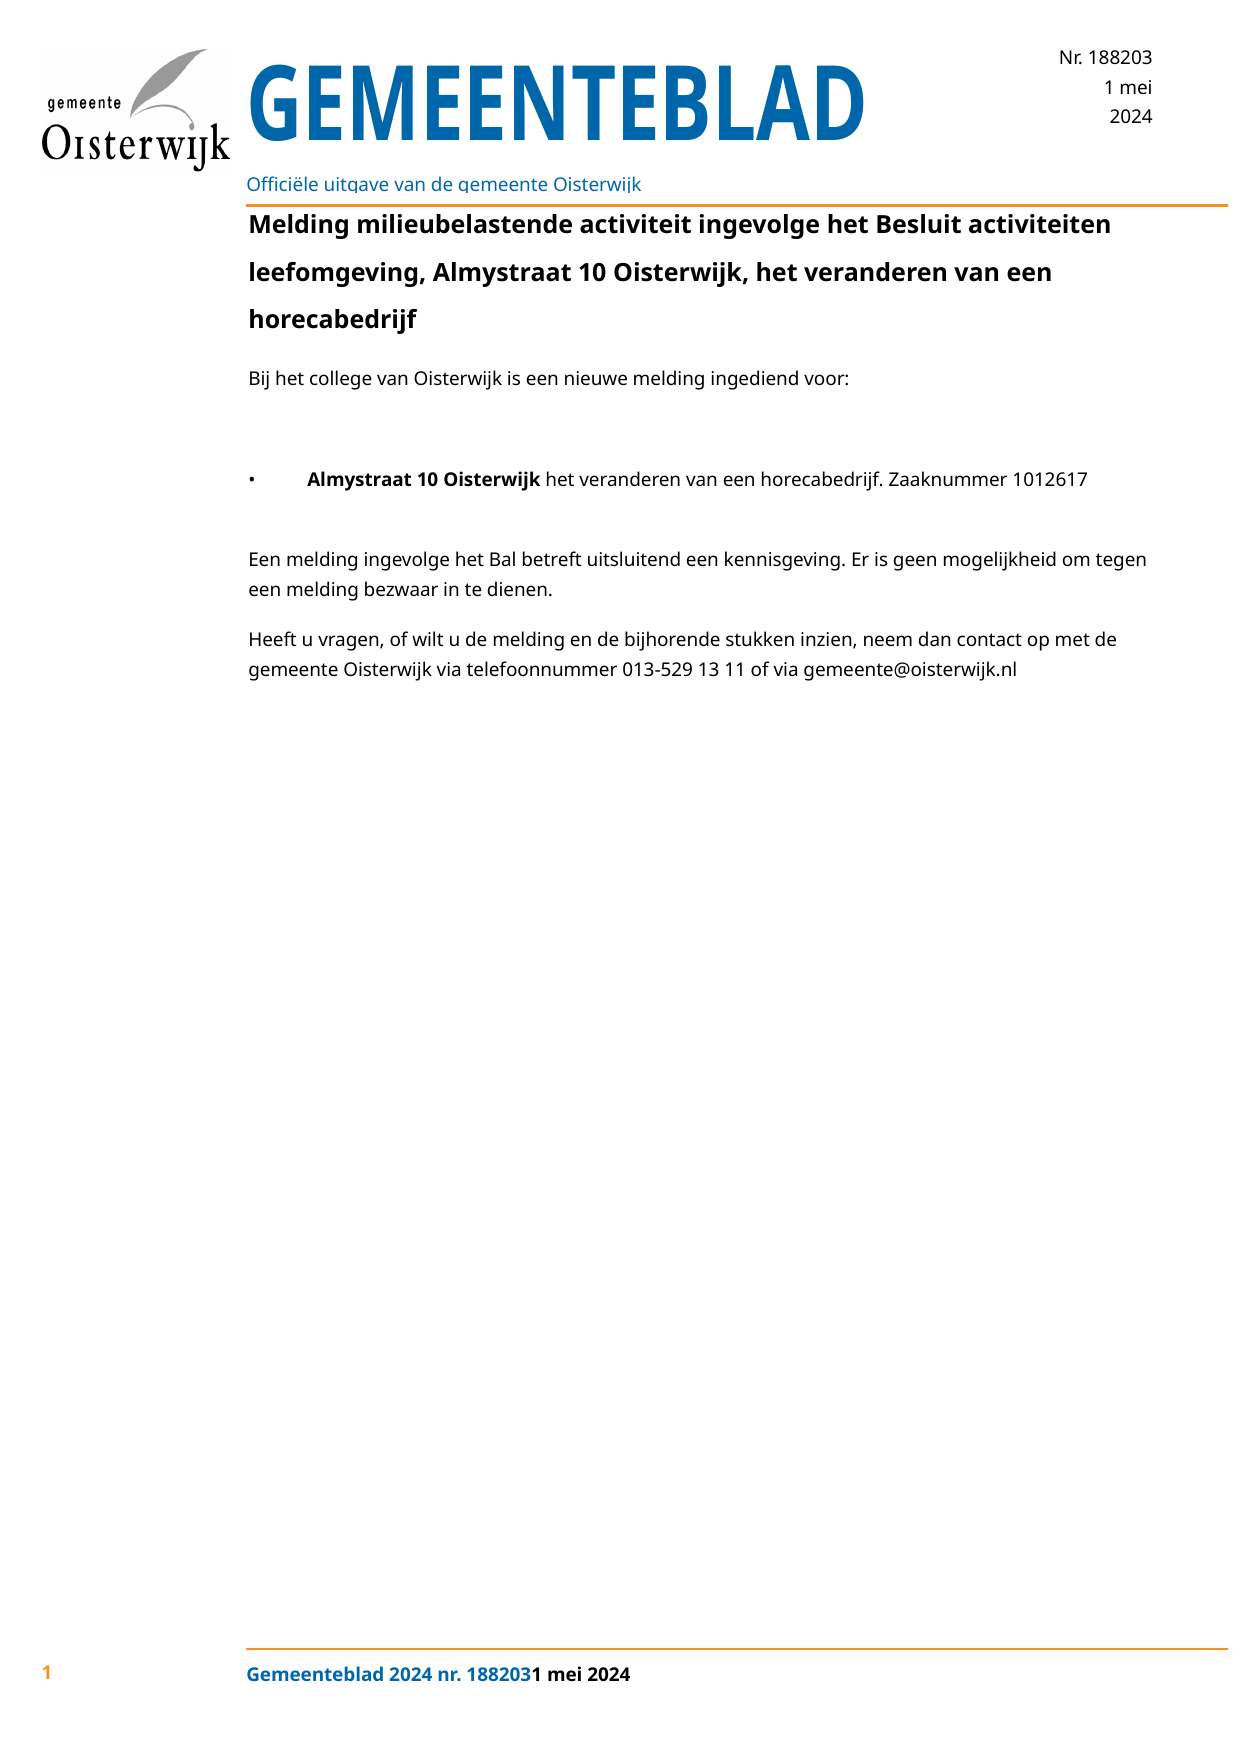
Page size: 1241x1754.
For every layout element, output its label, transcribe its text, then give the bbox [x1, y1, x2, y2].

text Bij het college van Oisterwijk is een nieuwe melding ingediend voor: [248, 366, 1152, 391]
text Een melding ingevolge het Bal betreft uitsluitend een kennisgeving. Er is geen mogelijkheid om tegen een melding bezwaar in te dienen. [248, 546, 1152, 602]
text Melding milieubelastende activiteit ingevolge het Besluit activiteiten leefomgeving, Almystraat 10 Oisterwijk, het veranderen van een horecabedrijf [248, 207, 1152, 336]
list Almystraat 10 Oisterwijk het veranderen van een horecabedrijf. Zaaknummer 1012617 [248, 466, 1152, 492]
text Heeft u vragen, of wilt u de melding en de bijhorende stukken inzien, neem dan contact op met de gemeente Oisterwijk via telefoonnummer 013-529 13 11 of via gemeente@oisterwijk.nl [248, 626, 1152, 682]
picture [41, 47, 231, 172]
